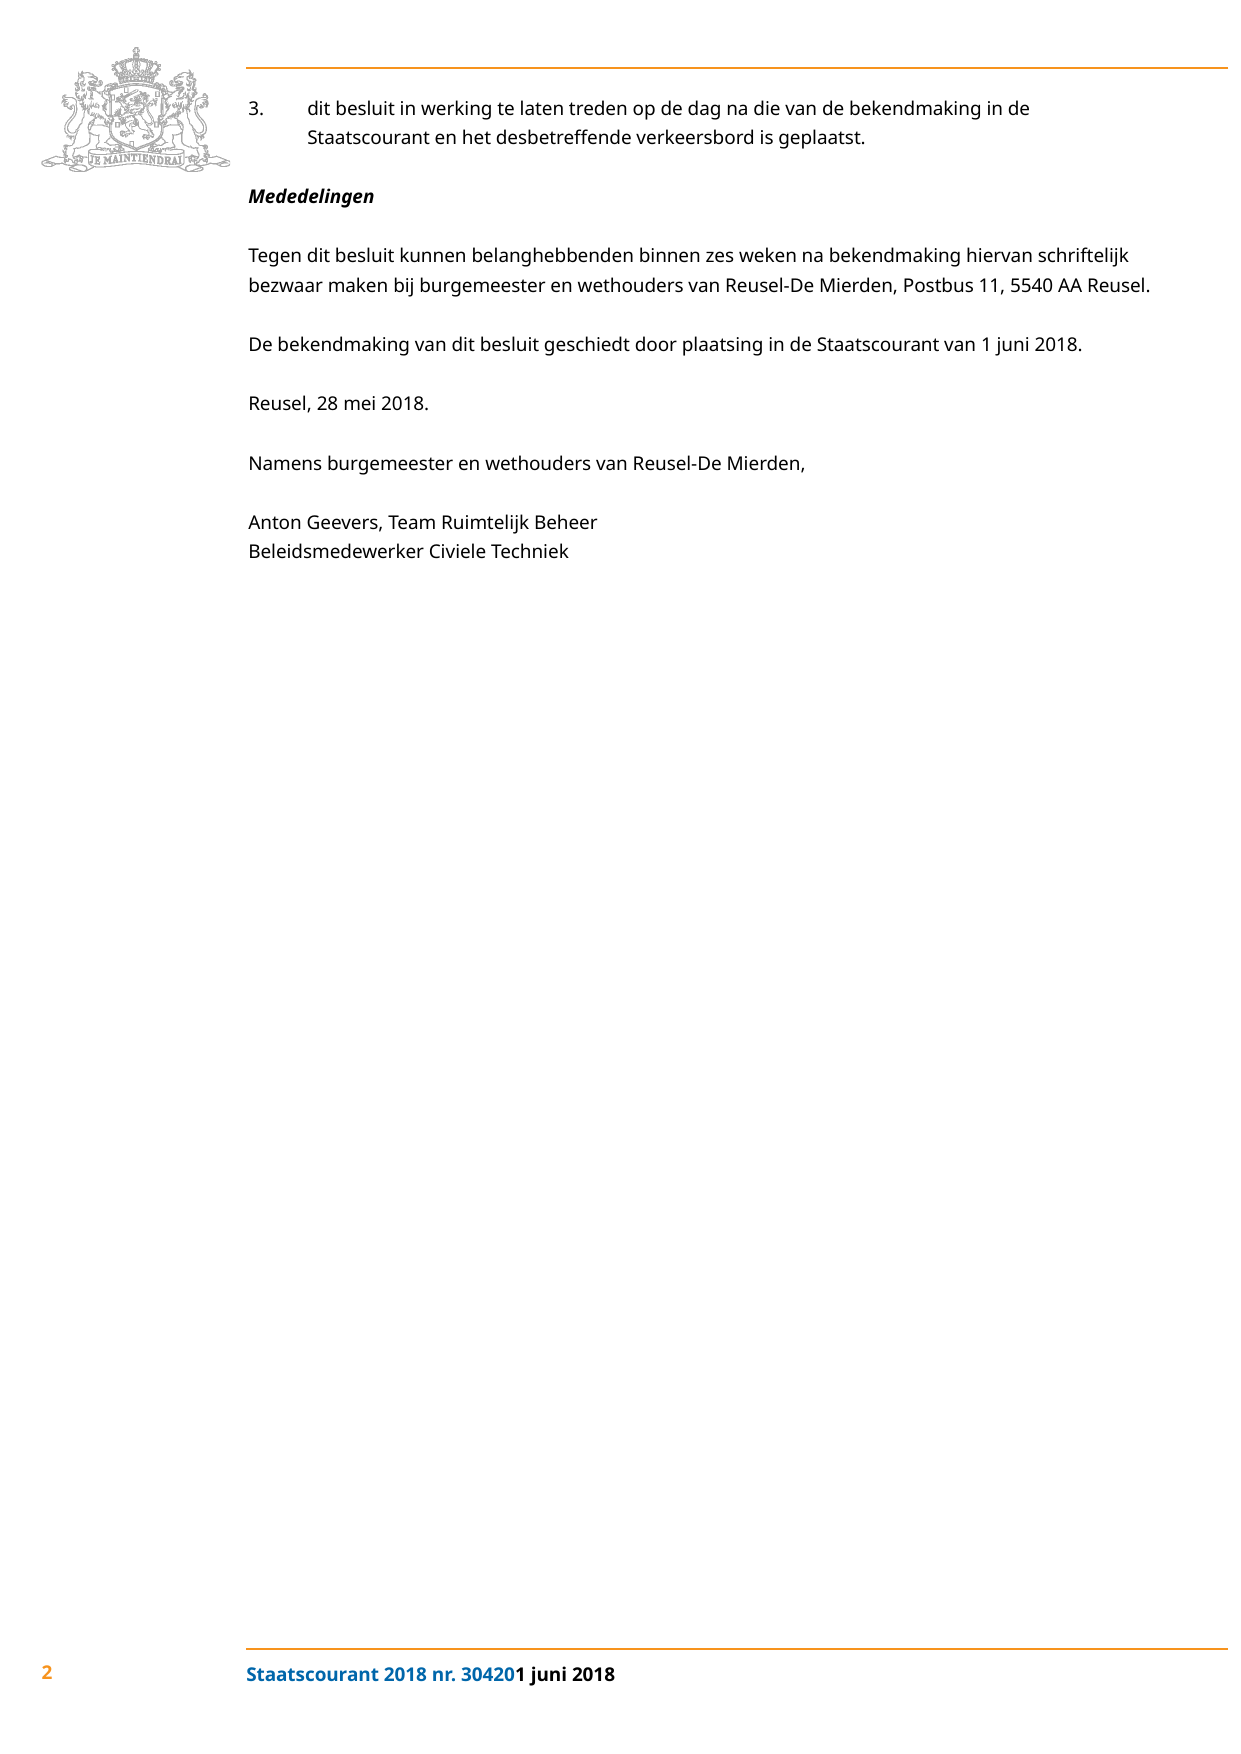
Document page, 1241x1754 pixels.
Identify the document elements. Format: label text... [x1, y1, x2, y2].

picture [41, 47, 231, 172]
text Namens burgemeester en wethouders van Reusel-De Mierden, [248, 450, 1152, 476]
text Beleidsmedewerker Civiele Techniek [248, 538, 1152, 564]
text Reusel, 28 mei 2018. [248, 391, 1152, 416]
list dit besluit in werking te laten treden op de dag na die van de bekendmaking in de Staatscourant en het desbetreffende verkeersbord is geplaatst. [248, 95, 1152, 150]
text Anton Geevers, Team Ruimtelijk Beheer [248, 509, 1152, 535]
text Mededelingen [248, 183, 1152, 209]
text Tegen dit besluit kunnen belanghebbenden binnen zes weken na bekendmaking hiervan schriftelijk bezwaar maken bij burgemeester en wethouders van Reusel-De Mierden, Postbus 11, 5540 AA Reusel. [248, 243, 1152, 298]
text De bekendmaking van dit besluit geschiedt door plaatsing in de Staatscourant van 1 juni 2018. [248, 331, 1152, 357]
